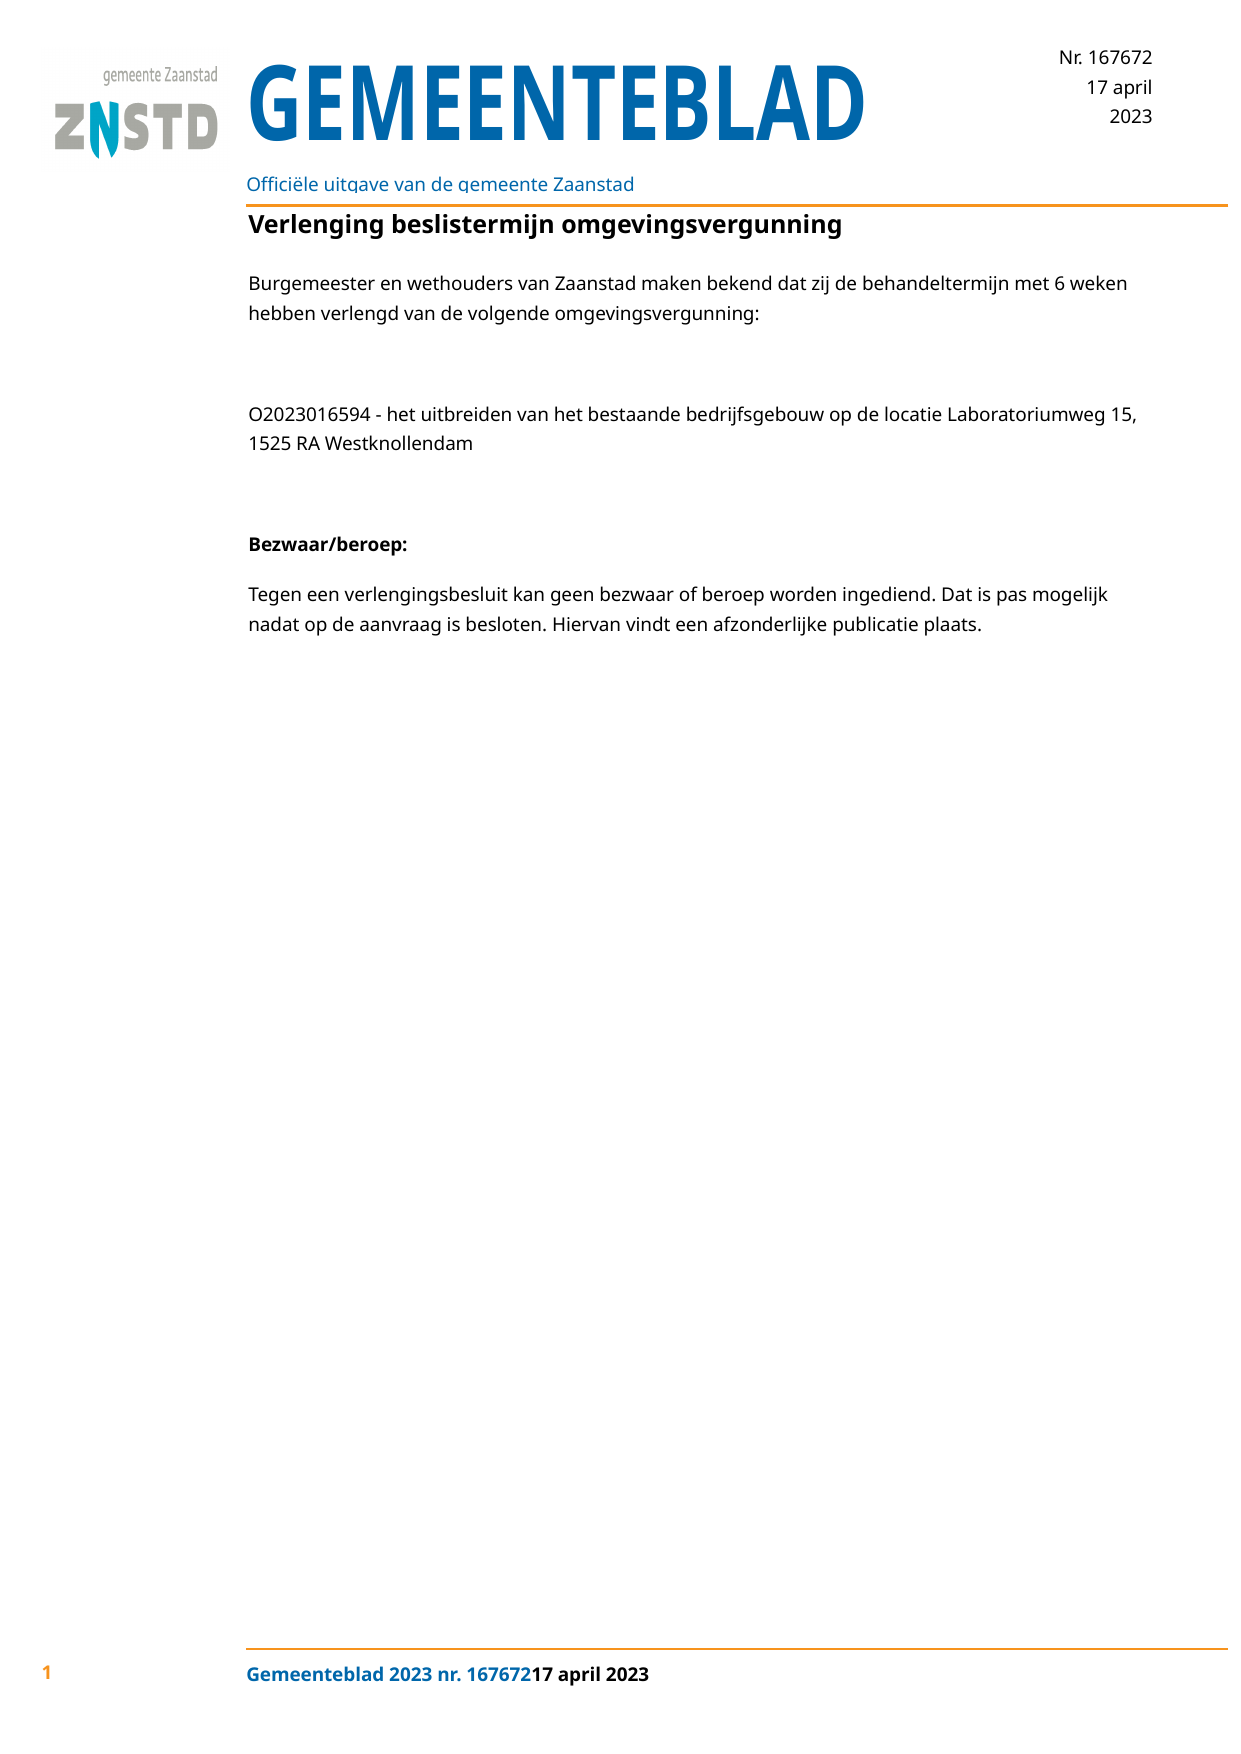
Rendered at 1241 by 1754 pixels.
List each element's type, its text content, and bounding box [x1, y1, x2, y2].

text O2023016594 - het uitbreiden van het bestaande bedrijfsgebouw op de locatie Laboratoriumweg 15, 1525 RA Westknollendam [248, 401, 1152, 456]
text Verlenging beslistermijn omgevingsvergunning [248, 207, 1152, 241]
text Burgemeester en wethouders van Zaanstad maken bekend dat zij de behandeltermijn met 6 weken hebben verlengd van de volgende omgevingsvergunning: [248, 270, 1152, 326]
text Tegen een verlengingsbesluit kan geen bezwaar of beroep worden ingediend. Dat is pas mogelijk nadat op de aanvraag is besloten. Hiervan vindt een afzonderlijke publicatie plaats. [248, 582, 1152, 637]
text Bezwaar/beroep: [248, 531, 1152, 557]
picture [41, 47, 231, 172]
